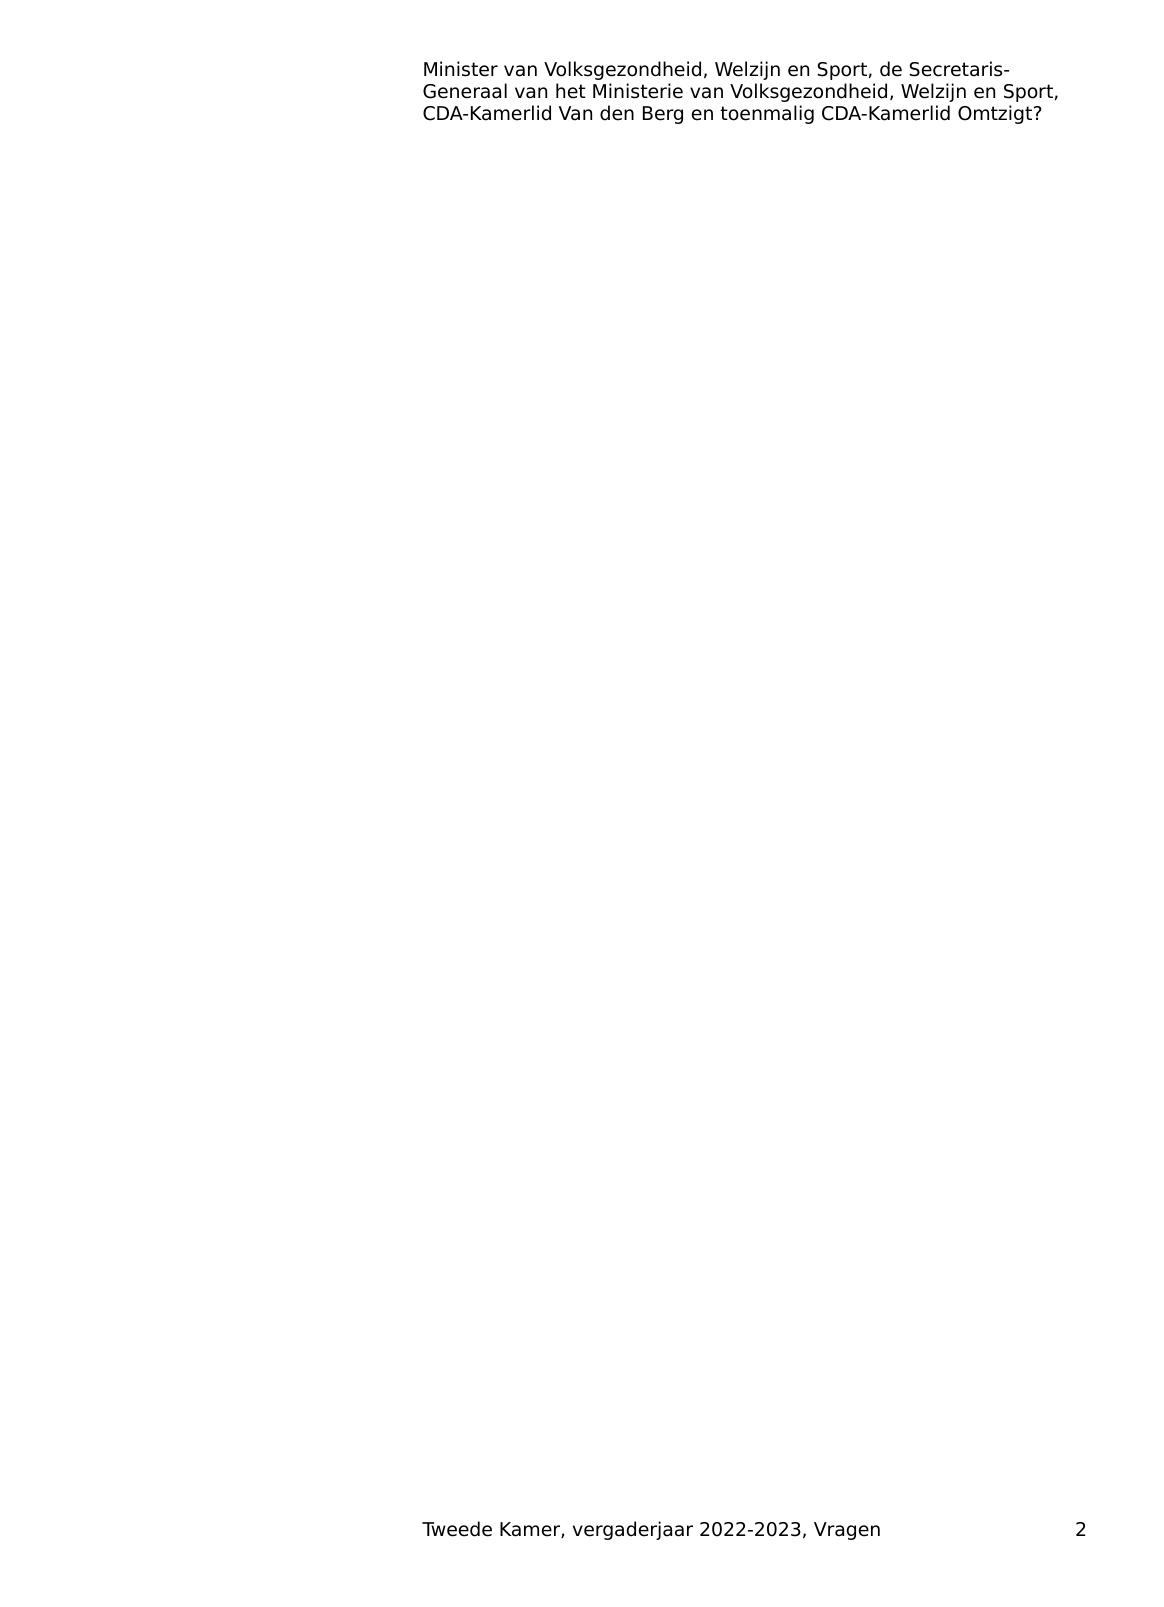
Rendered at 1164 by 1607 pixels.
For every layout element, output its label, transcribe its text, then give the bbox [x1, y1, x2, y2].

text Minister van Volksgezondheid, Welzijn en Sport, de Secretaris-Generaal van het Ministerie van Volksgezondheid, Welzijn en Sport, CDA-Kamerlid Van den Berg en toenmalig CDA-Kamerlid Omtzigt? [422, 59, 1087, 125]
